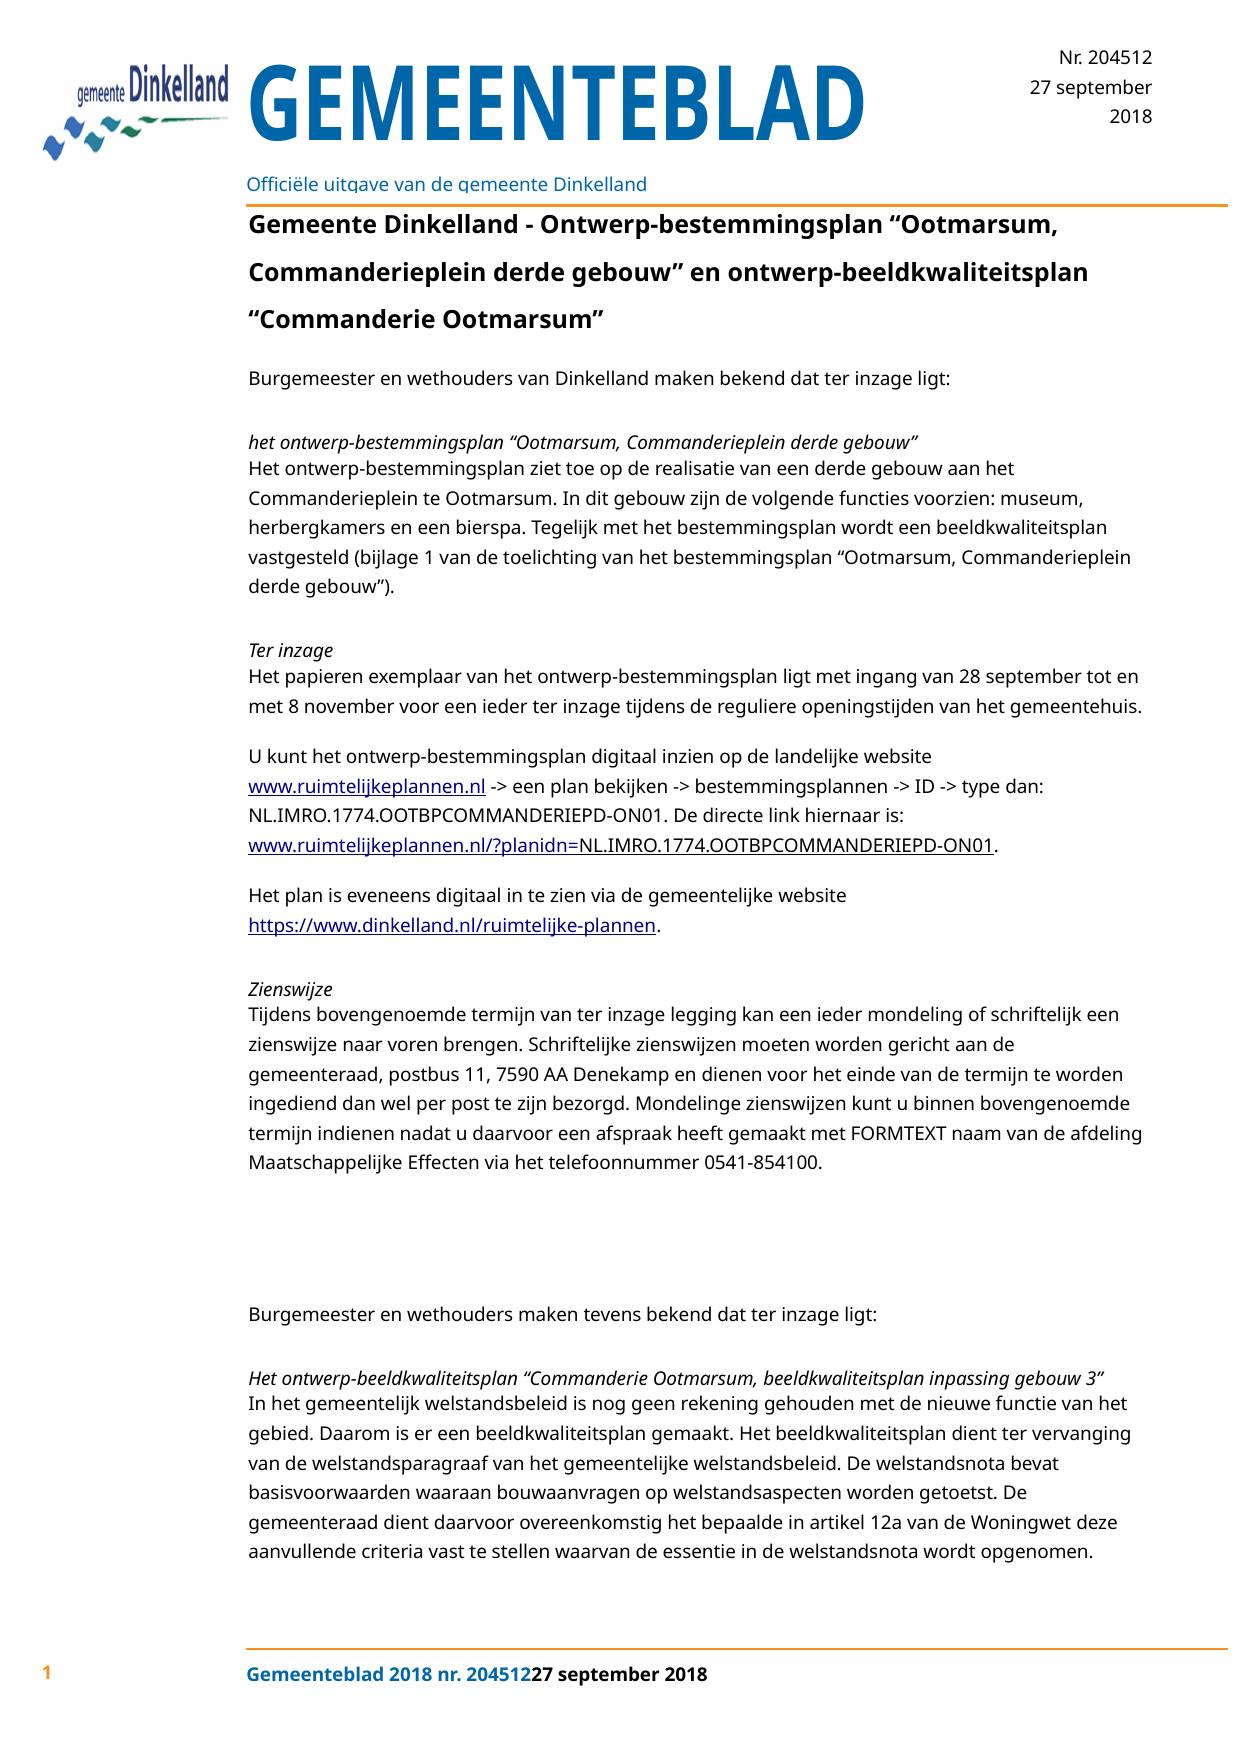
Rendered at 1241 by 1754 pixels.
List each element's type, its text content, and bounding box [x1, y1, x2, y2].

text Gemeente Dinkelland - Ontwerp-bestemmingsplan “Ootmarsum, Commanderieplein derde gebouw” en ontwerp-beeldkwaliteitsplan “Commanderie Ootmarsum” [248, 207, 1152, 336]
text Burgemeester en wethouders maken tevens bekend dat ter inzage ligt: [248, 1301, 1152, 1327]
picture [41, 47, 231, 172]
text Zienswijze [248, 976, 1152, 1002]
text Het ontwerp-beeldkwaliteitsplan “Commanderie Ootmarsum, beeldkwaliteitsplan inpassing gebouw 3” [248, 1365, 1152, 1391]
text Het plan is eveneens digitaal in te zien via de gemeentelijke website https://www.dinkelland.nl/ruimtelijke-plannen. [248, 882, 1152, 938]
text het ontwerp-bestemmingsplan “Ootmarsum, Commanderieplein derde gebouw” [248, 429, 1152, 455]
text Het papieren exemplaar van het ontwerp-bestemmingsplan ligt met ingang van 28 september tot en met 8 november voor een ieder ter inzage tijdens de reguliere openingstijden van het gemeentehuis. [248, 663, 1152, 718]
text Burgemeester en wethouders van Dinkelland maken bekend dat ter inzage ligt: [248, 366, 1152, 391]
text Ter inzage [248, 637, 1152, 663]
text In het gemeentelijk welstandsbeleid is nog geen rekening gehouden met de nieuwe functie van het gebied. Daarom is er een beeldkwaliteitsplan gemaakt. Het beeldkwaliteitsplan dient ter vervanging van de welstandsparagraaf van het gemeentelijke welstandsbeleid. De welstandsnota bevat basisvoorwaarden waaraan bouwaanvragen op welstandsaspecten worden getoetst. De gemeenteraad dient daarvoor overeenkomstig het bepaalde in artikel 12a van de Woningwet deze aanvullende criteria vast te stellen waarvan de essentie in de welstandsnota wordt opgenomen. [248, 1391, 1152, 1564]
text Tijdens bovengenoemde termijn van ter inzage legging kan een ieder mondeling of schriftelijk een zienswijze naar voren brengen. Schriftelijke zienswijzen moeten worden gericht aan de gemeenteraad, postbus 11, 7590 AA Denekamp en dienen voor het einde van de termijn te worden ingediend dan wel per post te zijn bezorgd. Mondelinge zienswijzen kunt u binnen bovengenoemde termijn indienen nadat u daarvoor een afspraak heeft gemaakt met FORMTEXT naam van de afdeling Maatschappelijke Effecten via het telefoonnummer 0541-854100. [248, 1002, 1152, 1175]
text U kunt het ontwerp-bestemmingsplan digitaal inzien op de landelijke website www.ruimtelijkeplannen.nl -> een plan bekijken -> bestemmingsplannen -> ID -> type dan: NL.IMRO.1774.OOTBPCOMMANDERIEPD-ON01. De directe link hiernaar is: www.ruimtelijkeplannen.nl/?planidn=NL.IMRO.1774.OOTBPCOMMANDERIEPD-ON01. [248, 743, 1152, 858]
text Het ontwerp-bestemmingsplan ziet toe op de realisatie van een derde gebouw aan het Commanderieplein te Ootmarsum. In dit gebouw zijn de volgende functies voorzien: museum, herbergkamers en een bierspa. Tegelijk met het bestemmingsplan wordt een beeldkwaliteitsplan vastgesteld (bijlage 1 van de toelichting van het bestemmingsplan “Ootmarsum, Commanderieplein derde gebouw”). [248, 455, 1152, 599]
